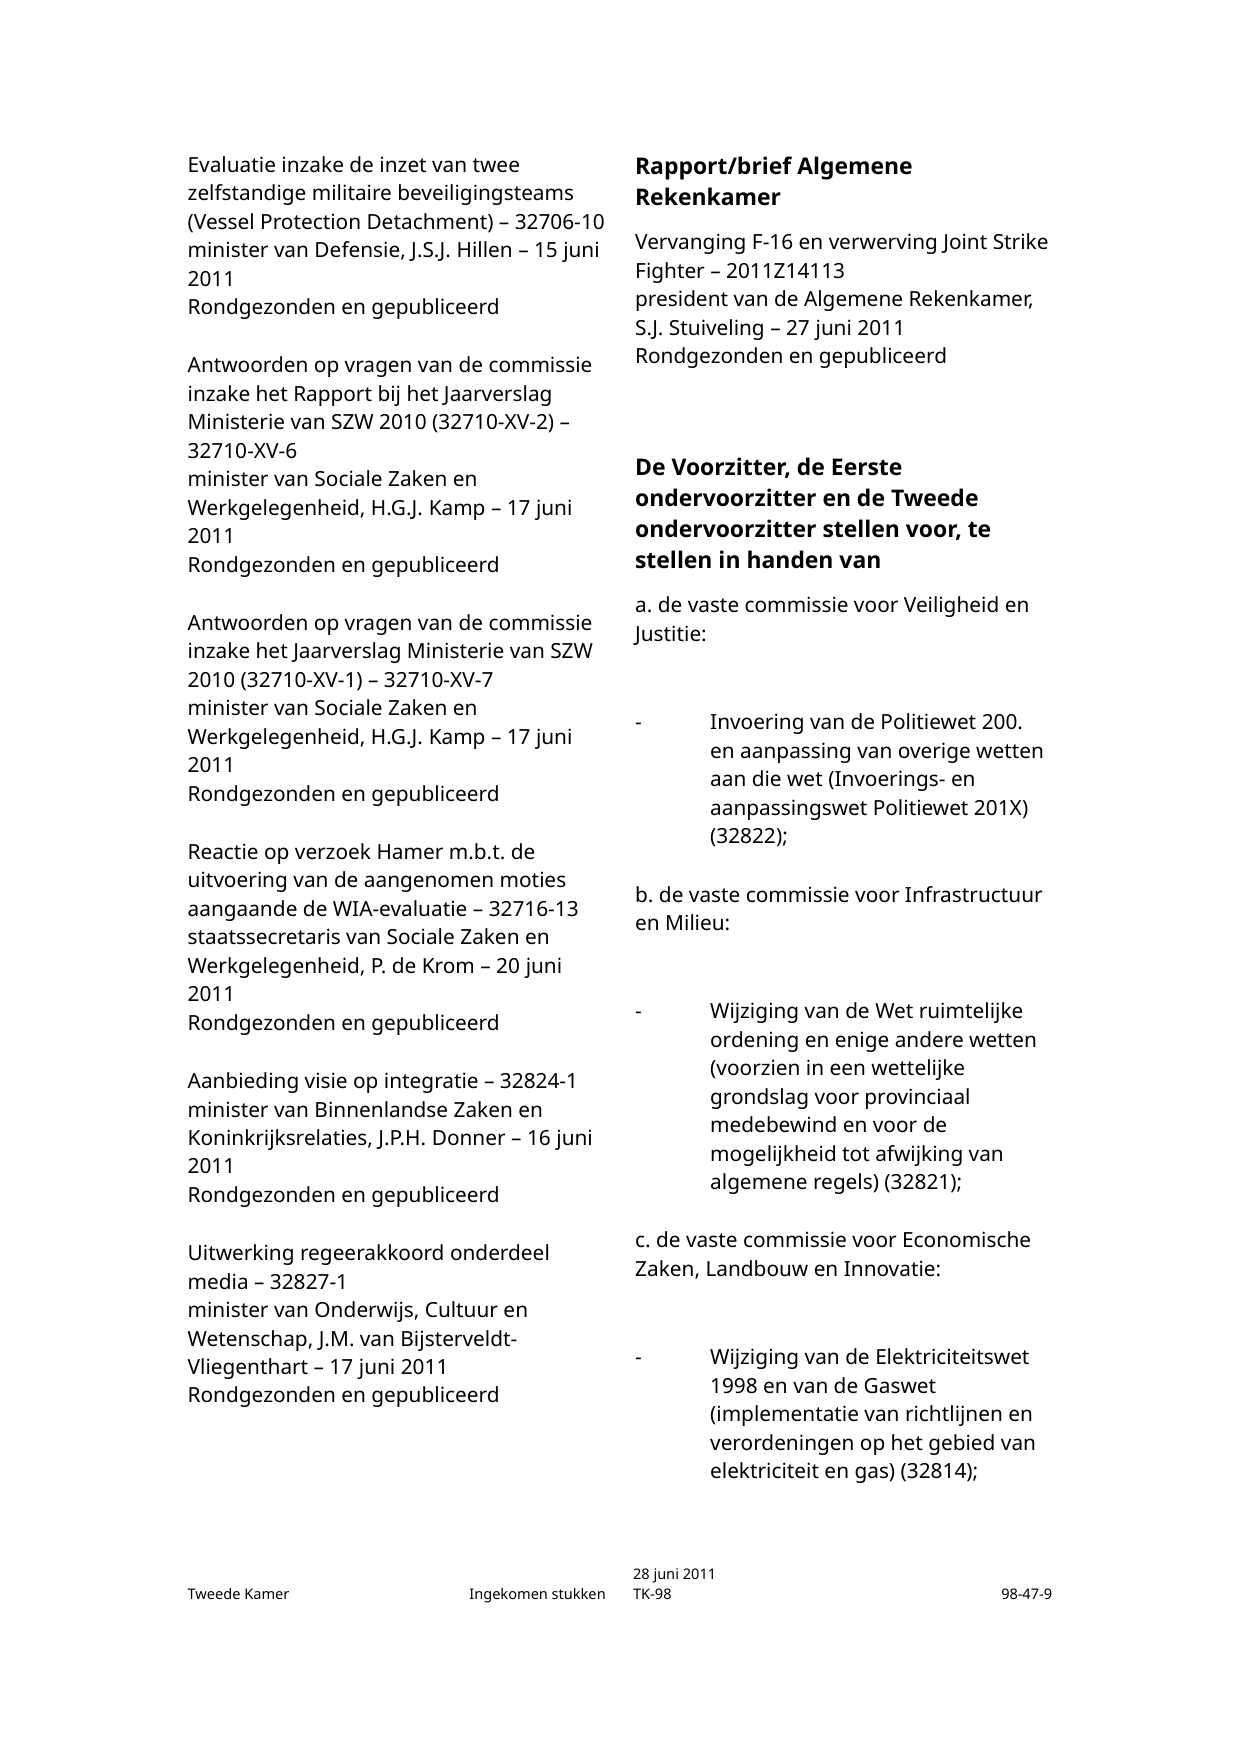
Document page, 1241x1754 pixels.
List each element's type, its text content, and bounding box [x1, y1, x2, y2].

text Rondgezonden en gepubliceerd [635, 341, 1053, 370]
text Aanbieding visie op integratie – 32824-1 [187, 1066, 605, 1095]
subtitle De Voorzitter, de Eerste ondervoorzitter en de Tweede ondervoorzitter stellen voor, te stellen in handen van [635, 451, 1053, 576]
list Invoering van de Politiewet 200. en aanpassing van overige wetten aan die wet (Invoerings- en aanpassingswet Politiewet 201X) (32822); [635, 707, 1053, 850]
text president van de Algemene Rekenkamer, S.J. Stuiveling – 27 juni 2011 [635, 284, 1053, 341]
text Rondgezonden en gepubliceerd [187, 292, 605, 321]
text Rondgezonden en gepubliceerd [187, 1180, 605, 1208]
text Antwoorden op vragen van de commissie inzake het Jaarverslag Ministerie van SZW 2010 (32710-XV-1) – 32710-XV-7 [187, 608, 605, 693]
text minister van Sociale Zaken en Werkgelegenheid, H.G.J. Kamp – 17 juni 2011 [187, 464, 605, 550]
subtitle Rapport/brief Algemene Rekenkamer [635, 150, 1053, 212]
list Wijziging van de Elektriciteitswet 1998 en van de Gaswet (implementatie van richtlijnen en verordeningen op het gebied van elektriciteit en gas) (32814); [635, 1342, 1053, 1485]
list Wijziging van de Wet ruimtelijke ordening en enige andere wetten (voorzien in een wettelijke grondslag voor provinciaal medebewind en voor de mogelijkheid tot afwijking van algemene regels) (32821); [635, 997, 1053, 1196]
text Vervanging F-16 en verwerving Joint Strike Fighter – 2011Z14113 [635, 227, 1053, 284]
text Reactie op verzoek Hamer m.b.t. de uitvoering van de aangenomen moties aangaande de WIA-evaluatie – 32716-13 [187, 837, 605, 922]
text  [187, 1439, 605, 1467]
text minister van Onderwijs, Cultuur en Wetenschap, J.M. van Bijsterveldt-Vliegenthart – 17 juni 2011 [187, 1295, 605, 1381]
text minister van Sociale Zaken en Werkgelegenheid, H.G.J. Kamp – 17 juni 2011 [187, 693, 605, 779]
text b. de vaste commissie voor Infrastructuur en Milieu: [635, 880, 1053, 937]
text minister van Binnenlandse Zaken en Koninkrijksrelaties, J.P.H. Donner – 16 juni 2011 [187, 1095, 605, 1180]
text Rondgezonden en gepubliceerd [187, 779, 605, 807]
text Uitwerking regeerakkoord onderdeel media – 32827-1 [187, 1238, 605, 1295]
text Rondgezonden en gepubliceerd [187, 550, 605, 578]
text Rondgezonden en gepubliceerd [187, 1381, 605, 1409]
text Rondgezonden en gepubliceerd [187, 1008, 605, 1036]
text Evaluatie inzake de inzet van twee zelfstandige militaire beveiligingsteams (Vessel Protection Detachment) – 32706-10 [187, 150, 605, 235]
text staatssecretaris van Sociale Zaken en Werkgelegenheid, P. de Krom – 20 juni 2011 [187, 922, 605, 1008]
text c. de vaste commissie voor Economische Zaken, Landbouw en Innovatie: [635, 1226, 1053, 1282]
text minister van Defensie, J.S.J. Hillen – 15 juni 2011 [187, 235, 605, 292]
text  [635, 400, 1053, 428]
text a. de vaste commissie voor Veiligheid en Justitie: [635, 591, 1053, 647]
text Antwoorden op vragen van de commissie inzake het Rapport bij het Jaarverslag Ministerie van SZW 2010 (32710-XV-2) – 32710-XV-6 [187, 351, 605, 464]
